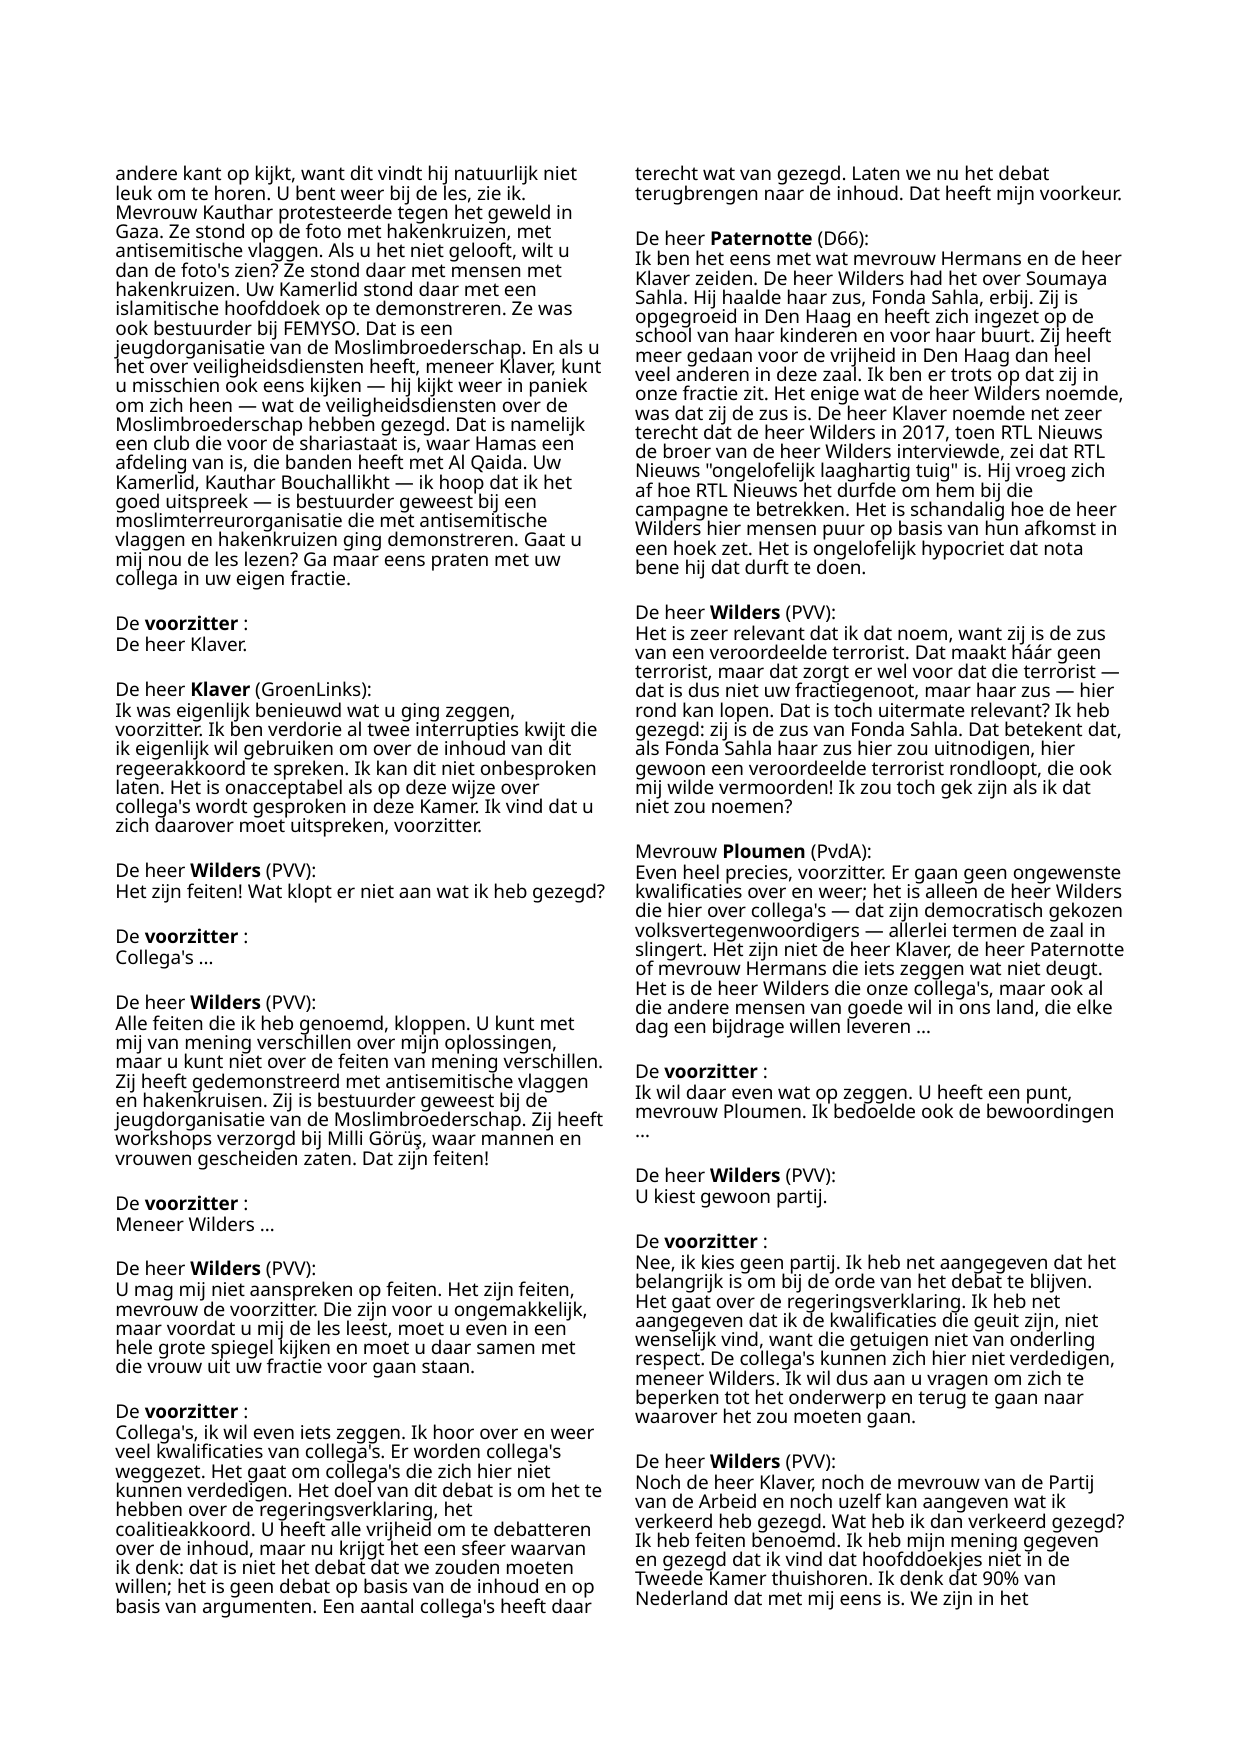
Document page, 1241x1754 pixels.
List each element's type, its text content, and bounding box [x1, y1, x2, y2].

text Ik wil daar even wat op zeggen. U heeft een punt, mevrouw Ploumen. Ik bedoelde ook de bewoordingen … [635, 1084, 1125, 1142]
text De heer Klaver (GroenLinks): [115, 676, 605, 702]
text De heer Wilders (PVV): [115, 1256, 605, 1281]
text De heer Wilders (PVV): [115, 857, 605, 883]
text De voorzitter : [115, 610, 605, 636]
text Collega's … [115, 949, 605, 968]
text De heer Wilders (PVV): [635, 1448, 1125, 1474]
text De heer Wilders (PVV): [635, 1162, 1125, 1188]
text Meneer Wilders … [115, 1216, 605, 1235]
text U mag mij niet aanspreken op feiten. Het zijn feiten, mevrouw de voorzitter. Die zijn voor u ongemakkelijk, maar voordat u mij de les leest, moet u even in een hele grote spiegel kijken en moet u daar samen met die vrouw uit uw fractie voor gaan staan. [115, 1281, 605, 1378]
text De voorzitter : [115, 1398, 605, 1424]
text terecht wat van gezegd. Laten we nu het debat terugbrengen naar de inhoud. Dat heeft mijn voorkeur. [635, 165, 1125, 204]
text Het is zeer relevant dat ik dat noem, want zij is de zus van een veroordeelde terrorist. Dat maakt háár geen terrorist, maar dat zorgt er wel voor dat die terrorist — dat is dus niet uw fractiegenoot, maar haar zus — hier rond kan lopen. Dat is toch uitermate relevant? Ik heb gezegd: zij is de zus van Fonda Sahla. Dat betekent dat, als Fonda Sahla haar zus hier zou uitnodigen, hier gewoon een veroordeelde terrorist rondloopt, die ook mij wilde vermoorden! Ik zou toch gek zijn als ik dat niet zou noemen? [635, 624, 1125, 817]
text andere kant op kijkt, want dit vindt hij natuurlijk niet leuk om te horen. U bent weer bij de les, zie ik. Mevrouw Kauthar protesteerde tegen het geweld in Gaza. Ze stond op de foto met hakenkruizen, met antisemitische vlaggen. Als u het niet gelooft, wilt u dan de foto's zien? Ze stond daar met mensen met hakenkruizen. Uw Kamerlid stond daar met een islamitische hoofddoek op te demonstreren. Ze was ook bestuurder bij FEMYSO. Dat is een jeugdorganisatie van de Moslimbroederschap. En als u het over veiligheidsdiensten heeft, meneer Klaver, kunt u misschien ook eens kijken — hij kijkt weer in paniek om zich heen — wat de veiligheidsdiensten over de Moslimbroederschap hebben gezegd. Dat is namelijk een club die voor de shariastaat is, waar Hamas een afdeling van is, die banden heeft met Al Qaida. Uw Kamerlid, Kauthar Bouchallikht — ik hoop dat ik het goed uitspreek — is bestuurder geweest bij een moslimterreurorganisatie die met antisemitische vlaggen en hakenkruizen ging demonstreren. Gaat u mij nou de les lezen? Ga maar eens praten met uw collega in uw eigen fractie. [115, 165, 605, 589]
text De heer Paternotte (D66): [635, 225, 1125, 250]
text Alle feiten die ik heb genoemd, kloppen. U kunt met mij van mening verschillen over mijn oplossingen, maar u kunt niet over de feiten van mening verschillen. Zij heeft gedemonstreerd met antisemitische vlaggen en hakenkruisen. Zij is bestuurder geweest bij de jeugdorganisatie van de Moslimbroederschap. Zij heeft workshops verzorgd bij Milli Görüş, waar mannen en vrouwen gescheiden zaten. Dat zijn feiten! [115, 1015, 605, 1169]
text De heer Wilders (PVV): [115, 989, 605, 1015]
text Mevrouw Ploumen (PvdA): [635, 838, 1125, 864]
text Collega's, ik wil even iets zeggen. Ik hoor over en weer veel kwalificaties van collega's. Er worden collega's weggezet. Het gaat om collega's die zich hier niet kunnen verdedigen. Het doel van dit debat is om het te hebben over de regeringsverklaring, het coalitieakkoord. U heeft alle vrijheid om te debatteren over de inhoud, maar nu krijgt het een sfeer waarvan ik denk: dat is niet het debat dat we zouden moeten willen; het is geen debat op basis van de inhoud en op basis van argumenten. Een aantal collega's heeft daar [115, 1424, 605, 1617]
text Noch de heer Klaver, noch de mevrouw van de Partij van de Arbeid en noch uzelf kan aangeven wat ik verkeerd heb gezegd. Wat heb ik dan verkeerd gezegd? Ik heb feiten benoemd. Ik heb mijn mening gegeven en gezegd dat ik vind dat hoofddoekjes niet in de Tweede Kamer thuishoren. Ik denk dat 90% van Nederland dat met mij eens is. We zijn in het [635, 1474, 1125, 1609]
text Het zijn feiten! Wat klopt er niet aan wat ik heb gezegd? [115, 883, 605, 902]
text De voorzitter : [635, 1228, 1125, 1254]
text Ik ben het eens met wat mevrouw Hermans en de heer Klaver zeiden. De heer Wilders had het over Soumaya Sahla. Hij haalde haar zus, Fonda Sahla, erbij. Zij is opgegroeid in Den Haag en heeft zich ingezet op de school van haar kinderen en voor haar buurt. Zij heeft meer gedaan voor de vrijheid in Den Haag dan heel veel anderen in deze zaal. Ik ben er trots op dat zij in onze fractie zit. Het enige wat de heer Wilders noemde, was dat zij de zus is. De heer Klaver noemde net zeer terecht dat de heer Wilders in 2017, toen RTL Nieuws de broer van de heer Wilders interviewde, zei dat RTL Nieuws "ongelofelijk laaghartig tuig" is. Hij vroeg zich af hoe RTL Nieuws het durfde om hem bij die campagne te betrekken. Het is schandalig hoe de heer Wilders hier mensen puur op basis van hun afkomst in een hoek zet. Het is ongelofelijk hypocriet dat nota bene hij dat durft te doen. [635, 250, 1125, 578]
text De voorzitter : [635, 1058, 1125, 1084]
text U kiest gewoon partij. [635, 1188, 1125, 1207]
text De heer Klaver. [115, 636, 605, 655]
text De voorzitter : [115, 1190, 605, 1216]
text De voorzitter : [115, 923, 605, 949]
text Even heel precies, voorzitter. Er gaan geen ongewenste kwalificaties over en weer; het is alleen de heer Wilders die hier over collega's — dat zijn democratisch gekozen volksvertegenwoordigers — allerlei termen de zaal in slingert. Het zijn niet de heer Klaver, de heer Paternotte of mevrouw Hermans die iets zeggen wat niet deugt. Het is de heer Wilders die onze collega's, maar ook al die andere mensen van goede wil in ons land, die elke dag een bijdrage willen leveren … [635, 864, 1125, 1037]
text De heer Wilders (PVV): [635, 599, 1125, 624]
text Ik was eigenlijk benieuwd wat u ging zeggen, voorzitter. Ik ben verdorie al twee interrupties kwijt die ik eigenlijk wil gebruiken om over de inhoud van dit regeerakkoord te spreken. Ik kan dit niet onbesproken laten. Het is onacceptabel als op deze wijze over collega's wordt gesproken in deze Kamer. Ik vind dat u zich daarover moet uitspreken, voorzitter. [115, 702, 605, 837]
text Nee, ik kies geen partij. Ik heb net aangegeven dat het belangrijk is om bij de orde van het debat te blijven. Het gaat over de regeringsverklaring. Ik heb net aangegeven dat ik de kwalificaties die geuit zijn, niet wenselijk vind, want die getuigen niet van onderling respect. De collega's kunnen zich hier niet verdedigen, meneer Wilders. Ik wil dus aan u vragen om zich te beperken tot het onderwerp en terug te gaan naar waarover het zou moeten gaan. [635, 1254, 1125, 1427]
